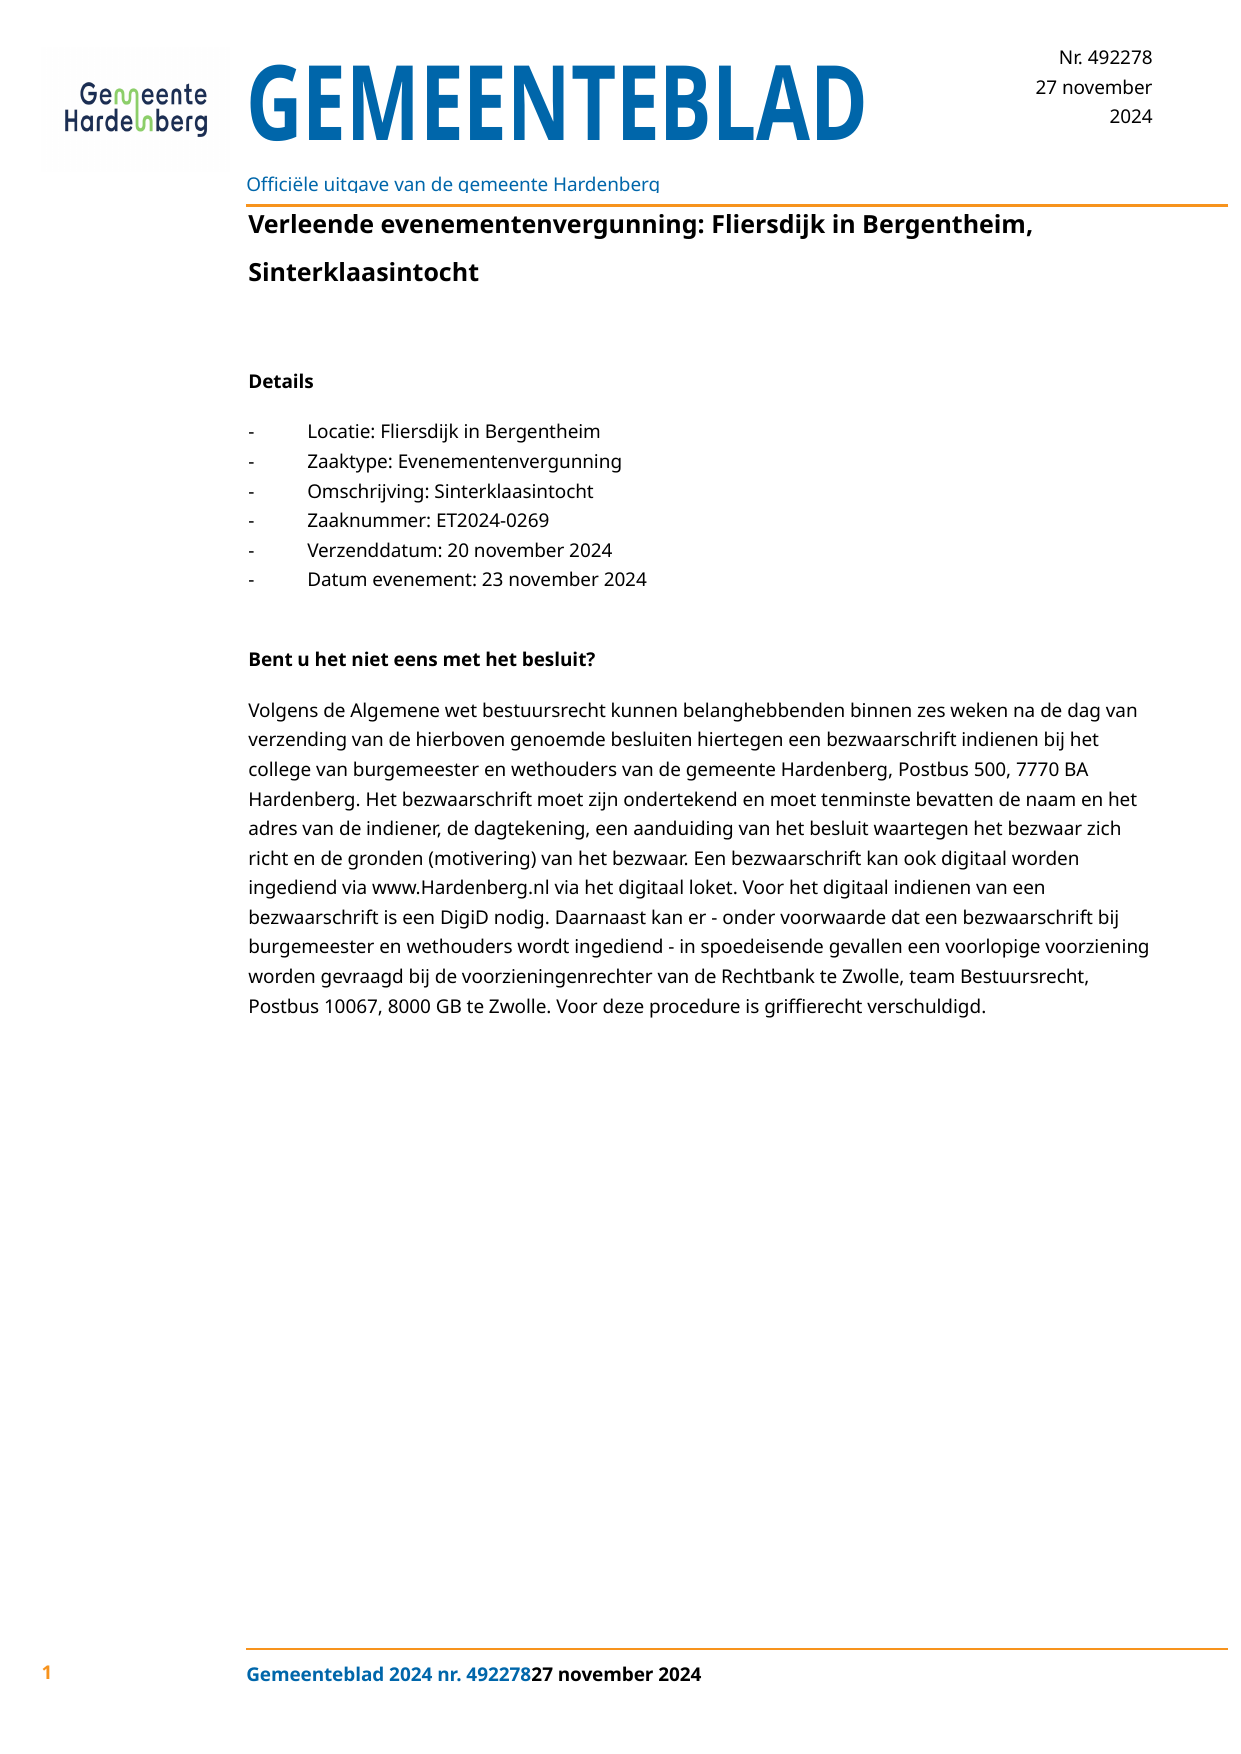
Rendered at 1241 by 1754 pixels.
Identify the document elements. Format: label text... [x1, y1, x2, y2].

list Zaaknummer: ET2024-0269 [248, 507, 1152, 533]
text Bent u het niet eens met het besluit? [248, 647, 1152, 672]
text Verleende evenementenvergunning: Fliersdijk in Bergentheim, Sinterklaasintocht [248, 207, 1152, 288]
list Locatie: Fliersdijk in Bergentheim [248, 419, 1152, 444]
picture [41, 47, 231, 172]
list Datum evenement: 23 november 2024 [248, 567, 1152, 592]
text Volgens de Algemene wet bestuursrecht kunnen belanghebbenden binnen zes weken na de dag van verzending van de hierboven genoemde besluiten hiertegen een bezwaarschrift indienen bij het college van burgemeester en wethouders van de gemeente Hardenberg, Postbus 500, 7770 BA Hardenberg. Het bezwaarschrift moet zijn ondertekend en moet tenminste bevatten de naam en het adres van de indiener, de dagtekening, een aanduiding van het besluit waartegen het bezwaar zich richt en de gronden (motivering) van het bezwaar. Een bezwaarschrift kan ook digitaal worden ingediend via www.Hardenberg.nl via het digitaal loket. Voor het digitaal indienen van een bezwaarschrift is een DigiD nodig. Daarnaast kan er - onder voorwaarde dat een bezwaarschrift bij burgemeester en wethouders wordt ingediend - in spoedeisende gevallen een voorlopige voorziening worden gevraagd bij de voorzieningenrechter van de Rechtbank te Zwolle, team Bestuursrecht, Postbus 10067, 8000 GB te Zwolle. Voor deze procedure is griffierecht verschuldigd. [248, 697, 1152, 1019]
list Zaaktype: Evenementenvergunning [248, 448, 1152, 474]
text Details [248, 368, 1152, 394]
list Omschrijving: Sinterklaasintocht [248, 478, 1152, 504]
list Verzenddatum: 20 november 2024 [248, 537, 1152, 563]
